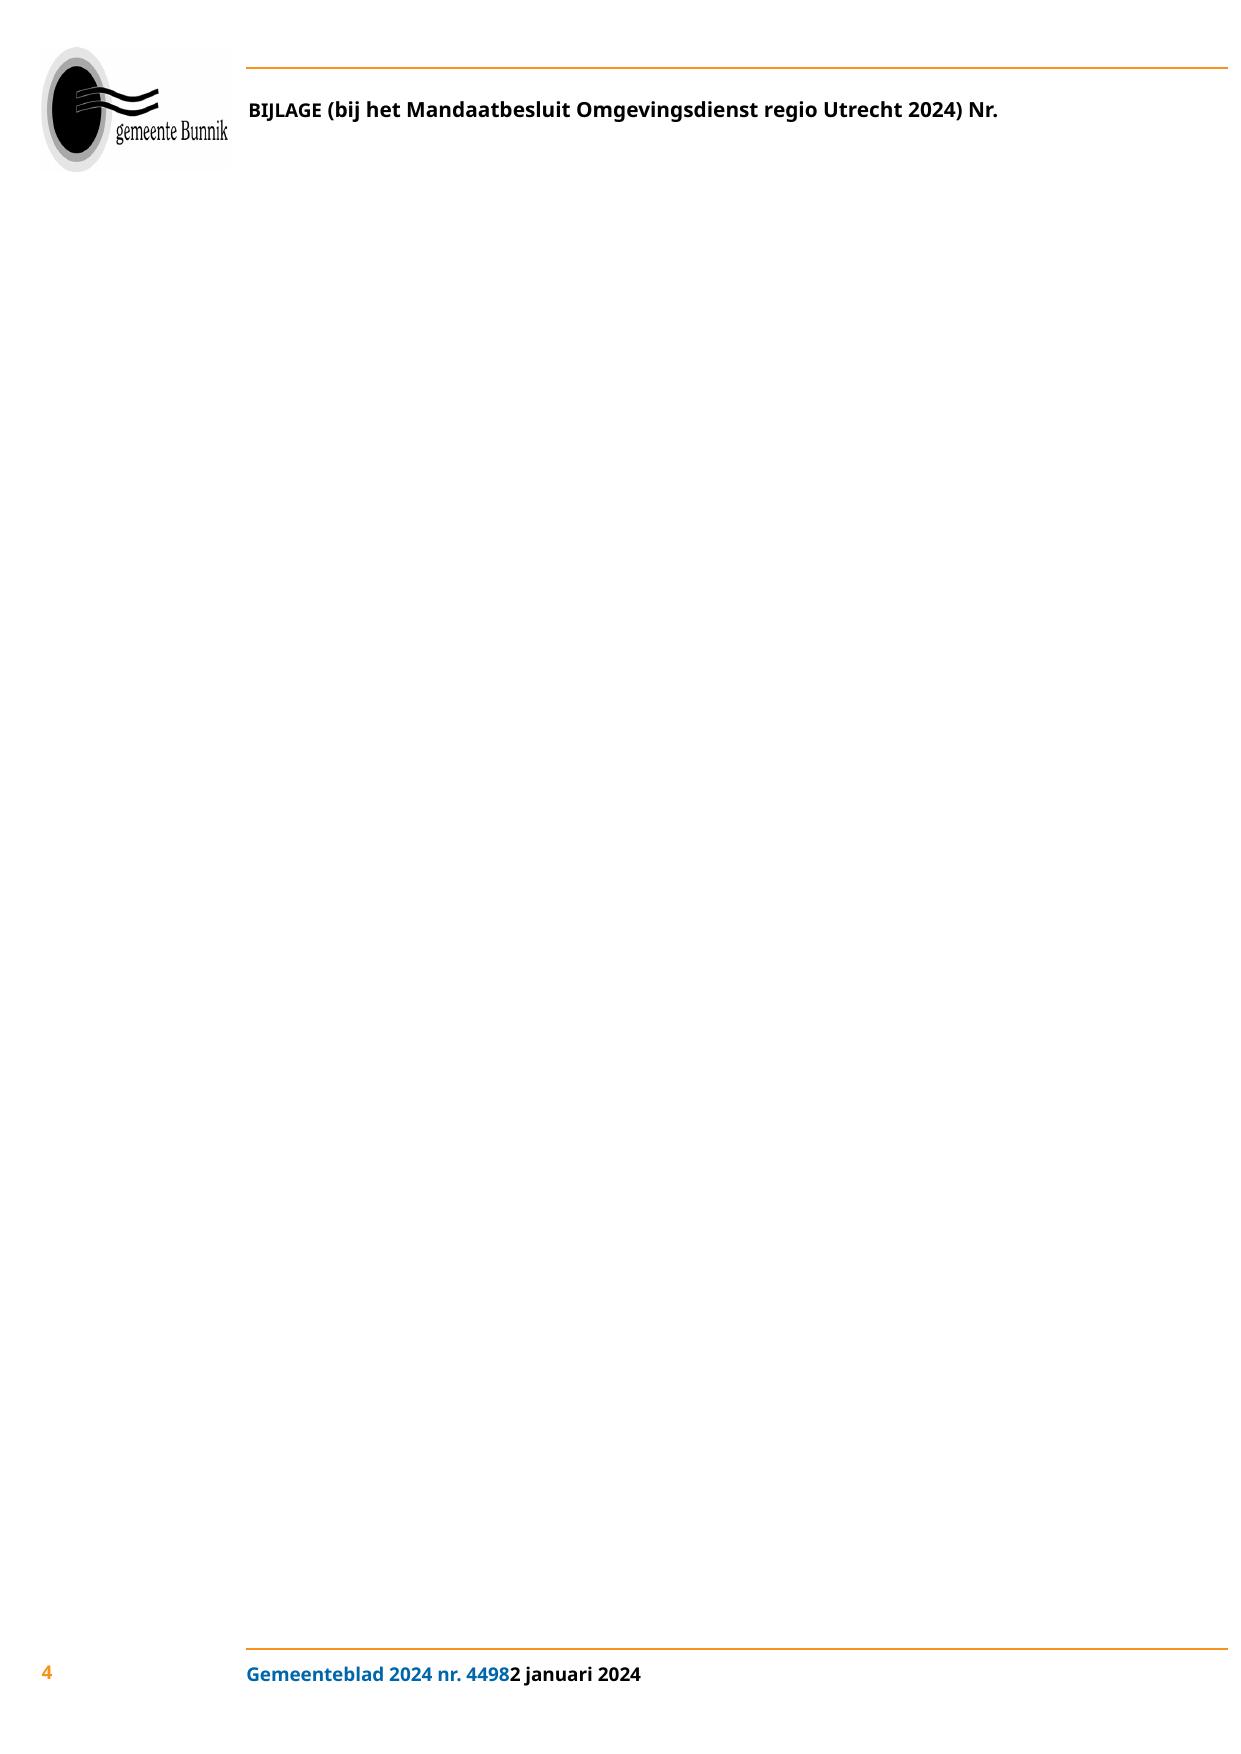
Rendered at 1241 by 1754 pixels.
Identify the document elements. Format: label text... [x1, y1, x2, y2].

text BIJLAGE (bij het Mandaatbesluit Omgevingsdienst regio Utrecht 2024) Nr. [248, 95, 1152, 123]
picture [41, 47, 231, 172]
